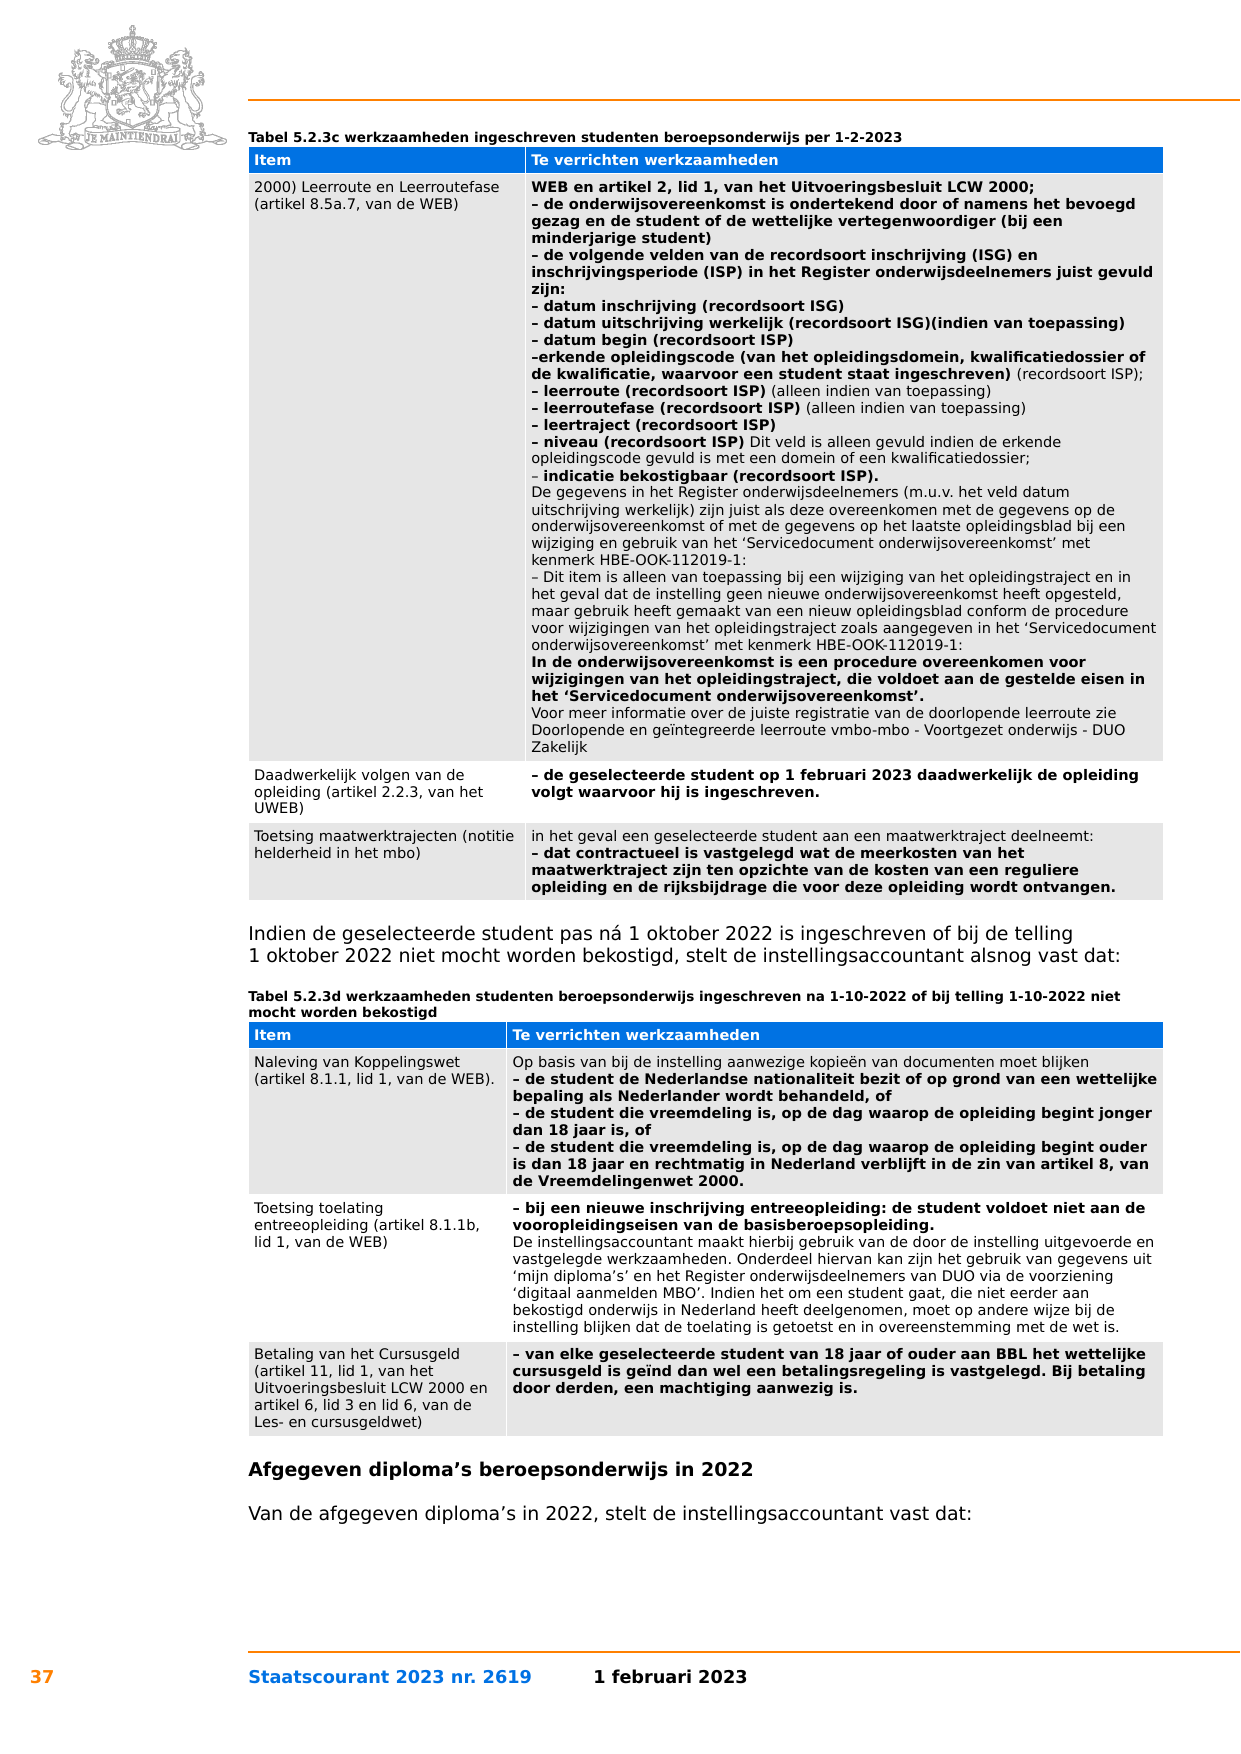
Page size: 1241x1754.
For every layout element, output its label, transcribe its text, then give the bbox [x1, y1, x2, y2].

table_cell Item [249, 1022, 506, 1048]
table_cell Item [249, 147, 525, 173]
text Van de afgegeven diploma’s in 2022, stelt de instellingsaccountant vast dat: [248, 1503, 1163, 1524]
table_cell Toetsing maatwerktrajecten (notitie helderheid in het mbo) [249, 823, 525, 900]
table_cell Te verrichten werkzaamheden [526, 147, 1163, 173]
table_cell – van elke geselecteerde student van 18 jaar of ouder aan BBL het wettelijke cursusgeld is geïnd dan wel een betalingsregeling is vastgelegd. Bij betaling door derden, een machtiging aanwezig is. [507, 1342, 1163, 1436]
table_cell – bij een nieuwe inschrijving entreeopleiding: de student voldoet niet aan de vooropleidingseisen van de basisberoepsopleiding. De instellingsaccountant maakt hierbij gebruik van de door de instelling uitgevoerde en vastgelegde werkzaamheden. Onderdeel hiervan kan zijn het gebruik van gegevens uit ‘mijn diploma’s’ en het Register onderwijsdeelnemers van DUO via de voorziening ‘digitaal aanmelden MBO’. Indien het om een student gaat, die niet eerder aan bekostigd onderwijs in Nederland heeft deelgenomen, moet op andere wijze bij de instelling blijken dat de toelating is getoetst en in overeenstemming met de wet is. [507, 1195, 1163, 1341]
table_cell Toetsing toelating entreeopleiding (artikel 8.1.1b, lid 1, van de WEB) [249, 1195, 506, 1341]
table_cell Daadwerkelijk volgen van de opleiding (artikel 2.2.3, van het UWEB) [249, 762, 525, 822]
table_cell Te verrichten werkzaamheden [507, 1022, 1163, 1048]
table_cell Op basis van bij de instelling aanwezige kopieën van documenten moet blijken – de student de Nederlandse nationaliteit bezit of op grond van een wettelijke bepaling als Nederlander wordt behandeld, of – de student die vreemdeling is, op de dag waarop de opleiding begint jonger dan 18 jaar is, of – de student die vreemdeling is, op de dag waarop de opleiding begint ouder is dan 18 jaar en rechtmatig in Nederland verblijft in de zin van artikel 8, van de Vreemdelingenwet 2000. [507, 1049, 1163, 1194]
table_header Tabel 5.2.3d werkzaamheden studenten beroepsonderwijs ingeschreven na 1-10-2022 of bij telling 1-10-2022 niet mocht worden bekostigd [248, 989, 1163, 1021]
table_header Tabel 5.2.3c werkzaamheden ingeschreven studenten beroepsonderwijs per 1-2-2023 [248, 130, 1163, 146]
table_cell Naleving van Koppelingswet (artikel 8.1.1, lid 1, van de WEB). [249, 1049, 506, 1194]
picture [38, 25, 227, 150]
subtitle Afgegeven diploma’s beroepsonderwijs in 2022 [248, 1459, 1163, 1481]
table_cell in het geval een geselecteerde student aan een maatwerktraject deelneemt: – dat contractueel is vastgelegd wat de meerkosten van het maatwerktraject zijn ten opzichte van de kosten van een reguliere opleiding en de rijksbijdrage die voor deze opleiding wordt ontvangen. [526, 823, 1163, 900]
table_cell 2000) Leerroute en Leerroutefase (artikel 8.5a.7, van de WEB) [249, 174, 525, 761]
table_cell WEB en artikel 2, lid 1, van het Uitvoeringsbesluit LCW 2000; – de onderwijsovereenkomst is ondertekend door of namens het bevoegd gezag en de student of de wettelijke vertegenwoordiger (bij een minderjarige student) – de volgende velden van de recordsoort inschrijving (ISG) en inschrijvingsperiode (ISP) in het Register onderwijsdeelnemers juist gevuld zijn: – datum inschrijving (recordsoort ISG) – datum uitschrijving werkelijk (recordsoort ISG)(indien van toepassing) – datum begin (recordsoort ISP) –erkende opleidingscode (van het opleidingsdomein, kwalificatiedossier of de kwalificatie, waarvoor een student staat ingeschreven) (recordsoort ISP); – leerroute (recordsoort ISP) (alleen indien van toepassing) – leerroutefase (recordsoort ISP) (alleen indien van toepassing) – leertraject (recordsoort ISP) – niveau (recordsoort ISP) Dit veld is alleen gevuld indien de erkende opleidingscode gevuld is met een domein of een kwalificatiedossier; – indicatie bekostigbaar (recordsoort ISP). De gegevens in het Register onderwijsdeelnemers (m.u.v. het veld datum uitschrijving werkelijk) zijn juist als deze overeenkomen met de gegevens op de onderwijsovereenkomst of met de gegevens op het laatste opleidingsblad bij een wijziging en gebruik van het ‘Servicedocument onderwijsovereenkomst’ met kenmerk HBE-OOK-112019-1: – Dit item is alleen van toepassing bij een wijziging van het opleidingstraject en in het geval dat de instelling geen nieuwe onderwijsovereenkomst heeft opgesteld, maar gebruik heeft gemaakt van een nieuw opleidingsblad conform de procedure voor wijzigingen van het opleidingstraject zoals aangegeven in het ‘Servicedocument onderwijsovereenkomst’ met kenmerk HBE-OOK-112019-1: In de onderwijsovereenkomst is een procedure overeenkomen voor wijzigingen van het opleidingstraject, die voldoet aan de gestelde eisen in het ‘Servicedocument onderwijsovereenkomst’. Voor meer informatie over de juiste registratie van de doorlopende leerroute zie Doorlopende en geïntegreerde leerroute vmbo-mbo - Voortgezet onderwijs - DUO Zakelijk [526, 174, 1163, 761]
text Indien de geselecteerde student pas ná 1 oktober 2022 is ingeschreven of bij de telling 1 oktober 2022 niet mocht worden bekostigd, stelt de instellingsaccountant alsnog vast dat: [248, 923, 1163, 967]
table_cell Betaling van het Cursusgeld (artikel 11, lid 1, van het Uitvoeringsbesluit LCW 2000 en artikel 6, lid 3 en lid 6, van de Les- en cursusgeldwet) [249, 1342, 506, 1436]
table_cell – de geselecteerde student op 1 februari 2023 daadwerkelijk de opleiding volgt waarvoor hij is ingeschreven. [526, 762, 1163, 822]
